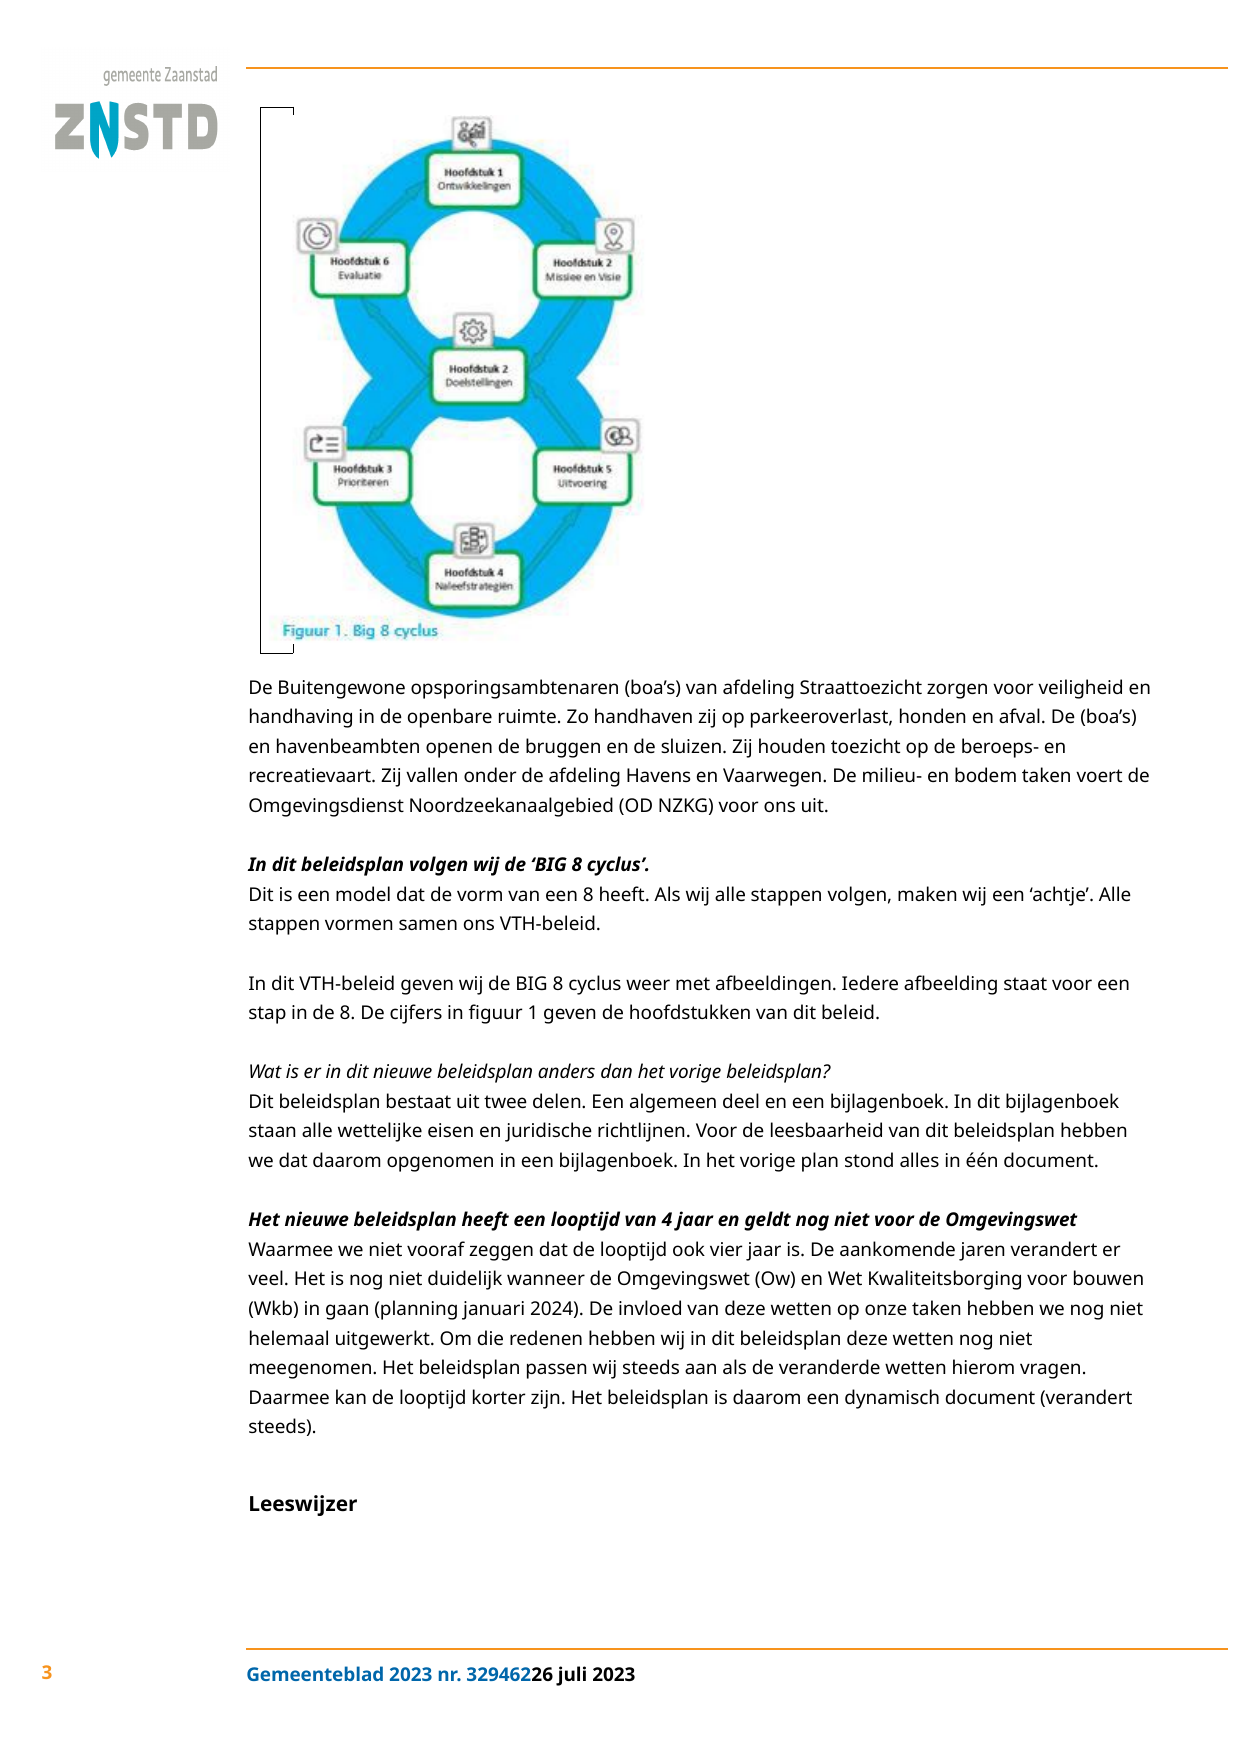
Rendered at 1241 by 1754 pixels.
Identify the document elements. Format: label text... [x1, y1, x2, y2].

text Het nieuwe beleidsplan heeft een looptijd van 4 jaar en geldt nog niet voor de Omgevingswet [248, 1206, 1152, 1232]
picture [268, 115, 652, 644]
text Waarmee we niet vooraf zeggen dat de looptijd ook vier jaar is. De aankomende jaren verandert er veel. Het is nog niet duidelijk wanneer de Omgevingswet (Ow) en Wet Kwaliteitsborging voor bouwen (Wkb) in gaan (planning januari 2024). De invloed van deze wetten op onze taken hebben we nog niet helemaal uitgewerkt. Om die redenen hebben wij in dit beleidsplan deze wetten nog niet meegenomen. Het beleidsplan passen wij steeds aan als de veranderde wetten hierom vragen. Daarmee kan de looptijd korter zijn. Het beleidsplan is daarom een dynamisch document (verandert steeds). [248, 1236, 1152, 1439]
text Dit is een model dat de vorm van een 8 heeft. Als wij alle stappen volgen, maken wij een ‘achtje’. Alle stappen vormen samen ons VTH-beleid. [248, 881, 1152, 936]
text Dit beleidsplan bestaat uit twee delen. Een algemeen deel en een bijlagenboek. In dit bijlagenboek staan alle wettelijke eisen en juridische richtlijnen. Voor de leesbaarheid van dit beleidsplan hebben we dat daarom opgenomen in een bijlagenboek. In het vorige plan stond alles in één document. [248, 1088, 1152, 1173]
text Leeswijzer [248, 1489, 1152, 1517]
text In dit VTH-beleid geven wij de BIG 8 cyclus weer met afbeeldingen. Iedere afbeelding staat voor een stap in de 8. De cijfers in figuur 1 geven de hoofdstukken van dit beleid. [248, 970, 1152, 1025]
picture [41, 47, 231, 172]
text De Buitengewone opsporingsambtenaren (boa’s) van afdeling Straattoezicht zorgen voor veiligheid en handhaving in de openbare ruimte. Zo handhaven zij op parkeeroverlast, honden en afval. De (boa’s) en havenbeambten openen de bruggen en de sluizen. Zij houden toezicht op de beroeps- en recreatievaart. Zij vallen onder de afdeling Havens en Vaarwegen. De milieu- en bodem taken voert de Omgevingsdienst Noordzeekanaalgebied (OD NZKG) voor ons uit. [248, 674, 1152, 818]
text In dit beleidsplan volgen wij de ‘BIG 8 cyclus’. [248, 851, 1152, 877]
text Wat is er in dit nieuwe beleidsplan anders dan het vorige beleidsplan? [248, 1058, 1152, 1084]
